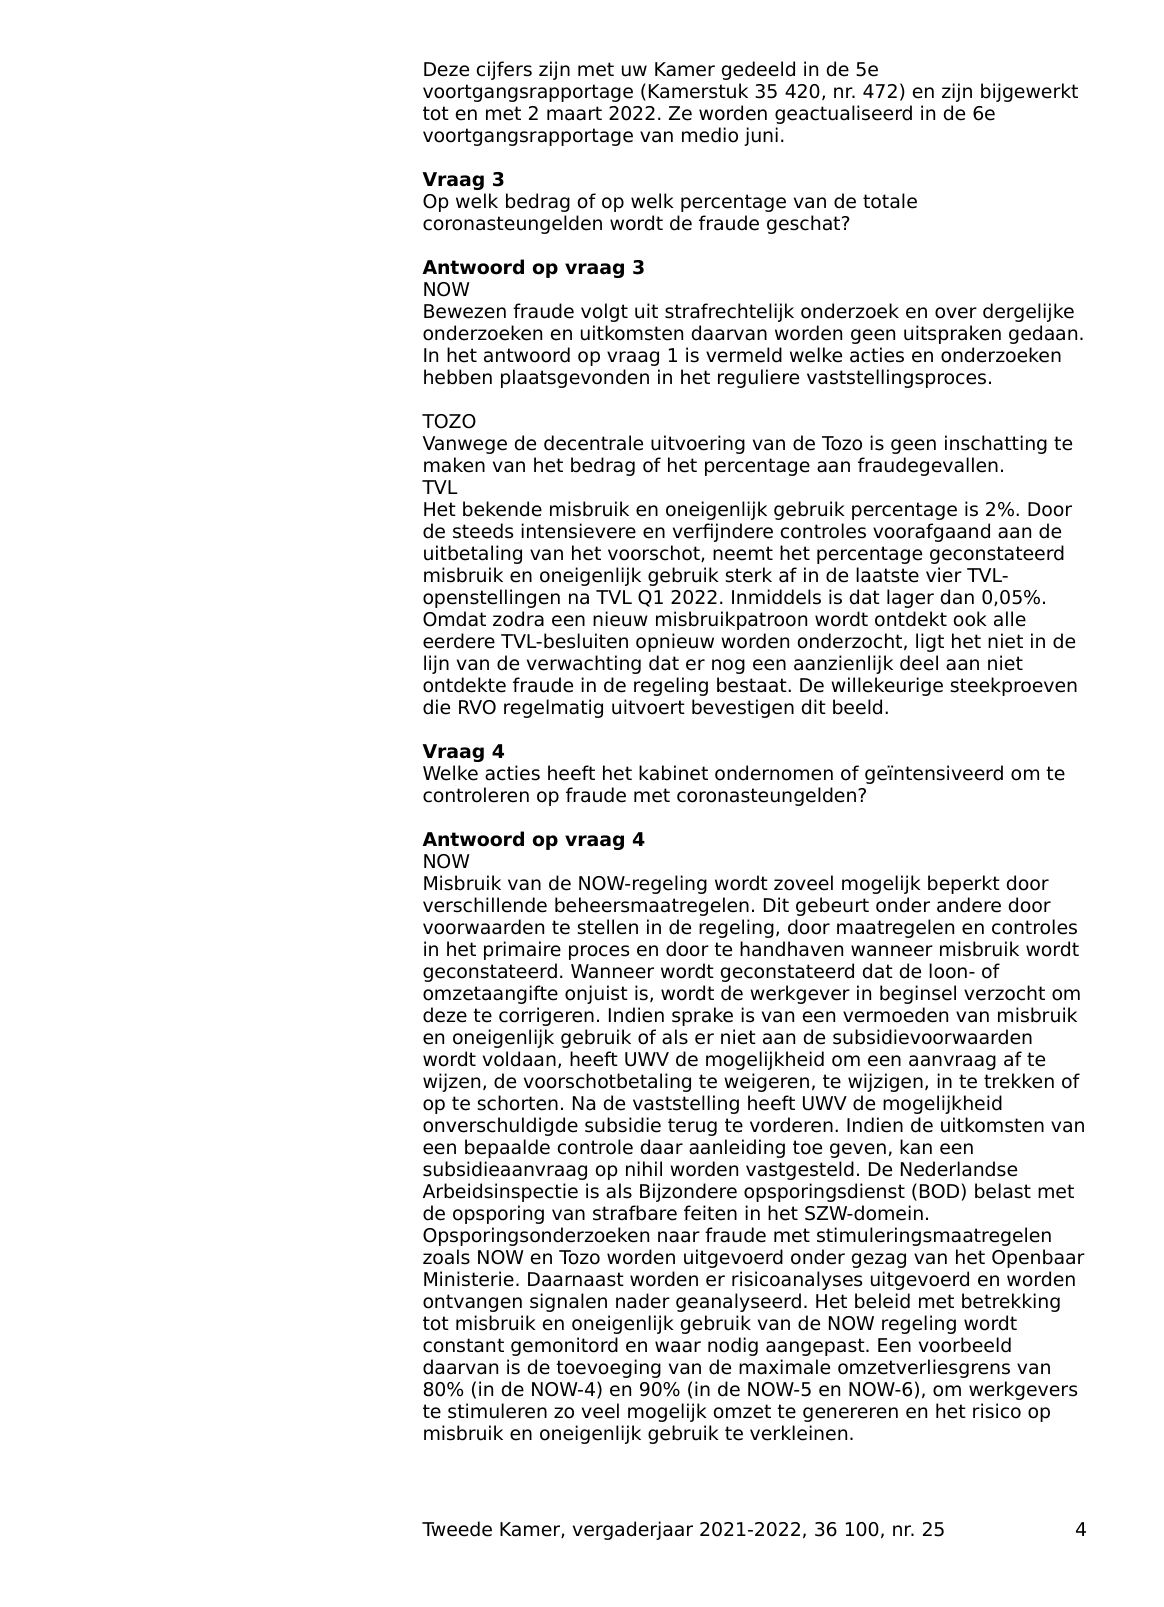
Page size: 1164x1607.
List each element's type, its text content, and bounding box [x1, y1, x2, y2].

text Welke acties heeft het kabinet ondernomen of geïntensiveerd om te controleren op fraude met coronasteungelden? [422, 763, 1087, 807]
text NOW [422, 851, 1087, 873]
text Vraag 4 [422, 741, 1087, 763]
text Deze cijfers zijn met uw Kamer gedeeld in de 5e voortgangsrapportage (Kamerstuk 35 420, nr. 472) en zijn bijgewerkt tot en met 2 maart 2022. Ze worden geactualiseerd in de 6e voortgangsrapportage van medio juni. [422, 59, 1087, 147]
text Het bekende misbruik en oneigenlijk gebruik percentage is 2%. Door de steeds intensievere en verfijndere controles voorafgaand aan de uitbetaling van het voorschot, neemt het percentage geconstateerd misbruik en oneigenlijk gebruik sterk af in de laatste vier TVL-openstellingen na TVL Q1 2022. Inmiddels is dat lager dan 0,05%. Omdat zodra een nieuw misbruikpatroon wordt ontdekt ook alle eerdere TVL-besluiten opnieuw worden onderzocht, ligt het niet in de lijn van de verwachting dat er nog een aanzienlijk deel aan niet ontdekte fraude in de regeling bestaat. De willekeurige steekproeven die RVO regelmatig uitvoert bevestigen dit beeld. [422, 499, 1087, 719]
text Vanwege de decentrale uitvoering van de Tozo is geen inschatting te maken van het bedrag of het percentage aan fraudegevallen. [422, 433, 1087, 477]
text Bewezen fraude volgt uit strafrechtelijk onderzoek en over dergelijke onderzoeken en uitkomsten daarvan worden geen uitspraken gedaan. In het antwoord op vraag 1 is vermeld welke acties en onderzoeken hebben plaatsgevonden in het reguliere vaststellingsproces. [422, 301, 1087, 389]
text Op welk bedrag of op welk percentage van de totale coronasteungelden wordt de fraude geschat? [422, 191, 1087, 235]
text Misbruik van de NOW-regeling wordt zoveel mogelijk beperkt door verschillende beheersmaatregelen. Dit gebeurt onder andere door voorwaarden te stellen in de regeling, door maatregelen en controles in het primaire proces en door te handhaven wanneer misbruik wordt geconstateerd. Wanneer wordt geconstateerd dat de loon- of omzetaangifte onjuist is, wordt de werkgever in beginsel verzocht om deze te corrigeren. Indien sprake is van een vermoeden van misbruik en oneigenlijk gebruik of als er niet aan de subsidievoorwaarden wordt voldaan, heeft UWV de mogelijkheid om een aanvraag af te wijzen, de voorschotbetaling te weigeren, te wijzigen, in te trekken of op te schorten. Na de vaststelling heeft UWV de mogelijkheid onverschuldigde subsidie terug te vorderen. Indien de uitkomsten van een bepaalde controle daar aanleiding toe geven, kan een subsidieaanvraag op nihil worden vastgesteld. De Nederlandse Arbeidsinspectie is als Bijzondere opsporingsdienst (BOD) belast met de opsporing van strafbare feiten in het SZW-domein. Opsporingsonderzoeken naar fraude met stimuleringsmaatregelen zoals NOW en Tozo worden uitgevoerd onder gezag van het Openbaar Ministerie. Daarnaast worden er risicoanalyses uitgevoerd en worden ontvangen signalen nader geanalyseerd. Het beleid met betrekking tot misbruik en oneigenlijk gebruik van de NOW regeling wordt constant gemonitord en waar nodig aangepast. Een voorbeeld daarvan is de toevoeging van de maximale omzetverliesgrens van 80% (in de NOW-4) en 90% (in de NOW-5 en NOW-6), om werkgevers te stimuleren zo veel mogelijk omzet te genereren en het risico op misbruik en oneigenlijk gebruik te verkleinen. [422, 873, 1087, 1445]
text Vraag 3 [422, 169, 1087, 191]
text TOZO [422, 411, 1087, 433]
text Antwoord op vraag 3 [422, 257, 1087, 279]
text TVL [422, 477, 1087, 499]
text Antwoord op vraag 4 [422, 829, 1087, 851]
text NOW [422, 279, 1087, 301]
